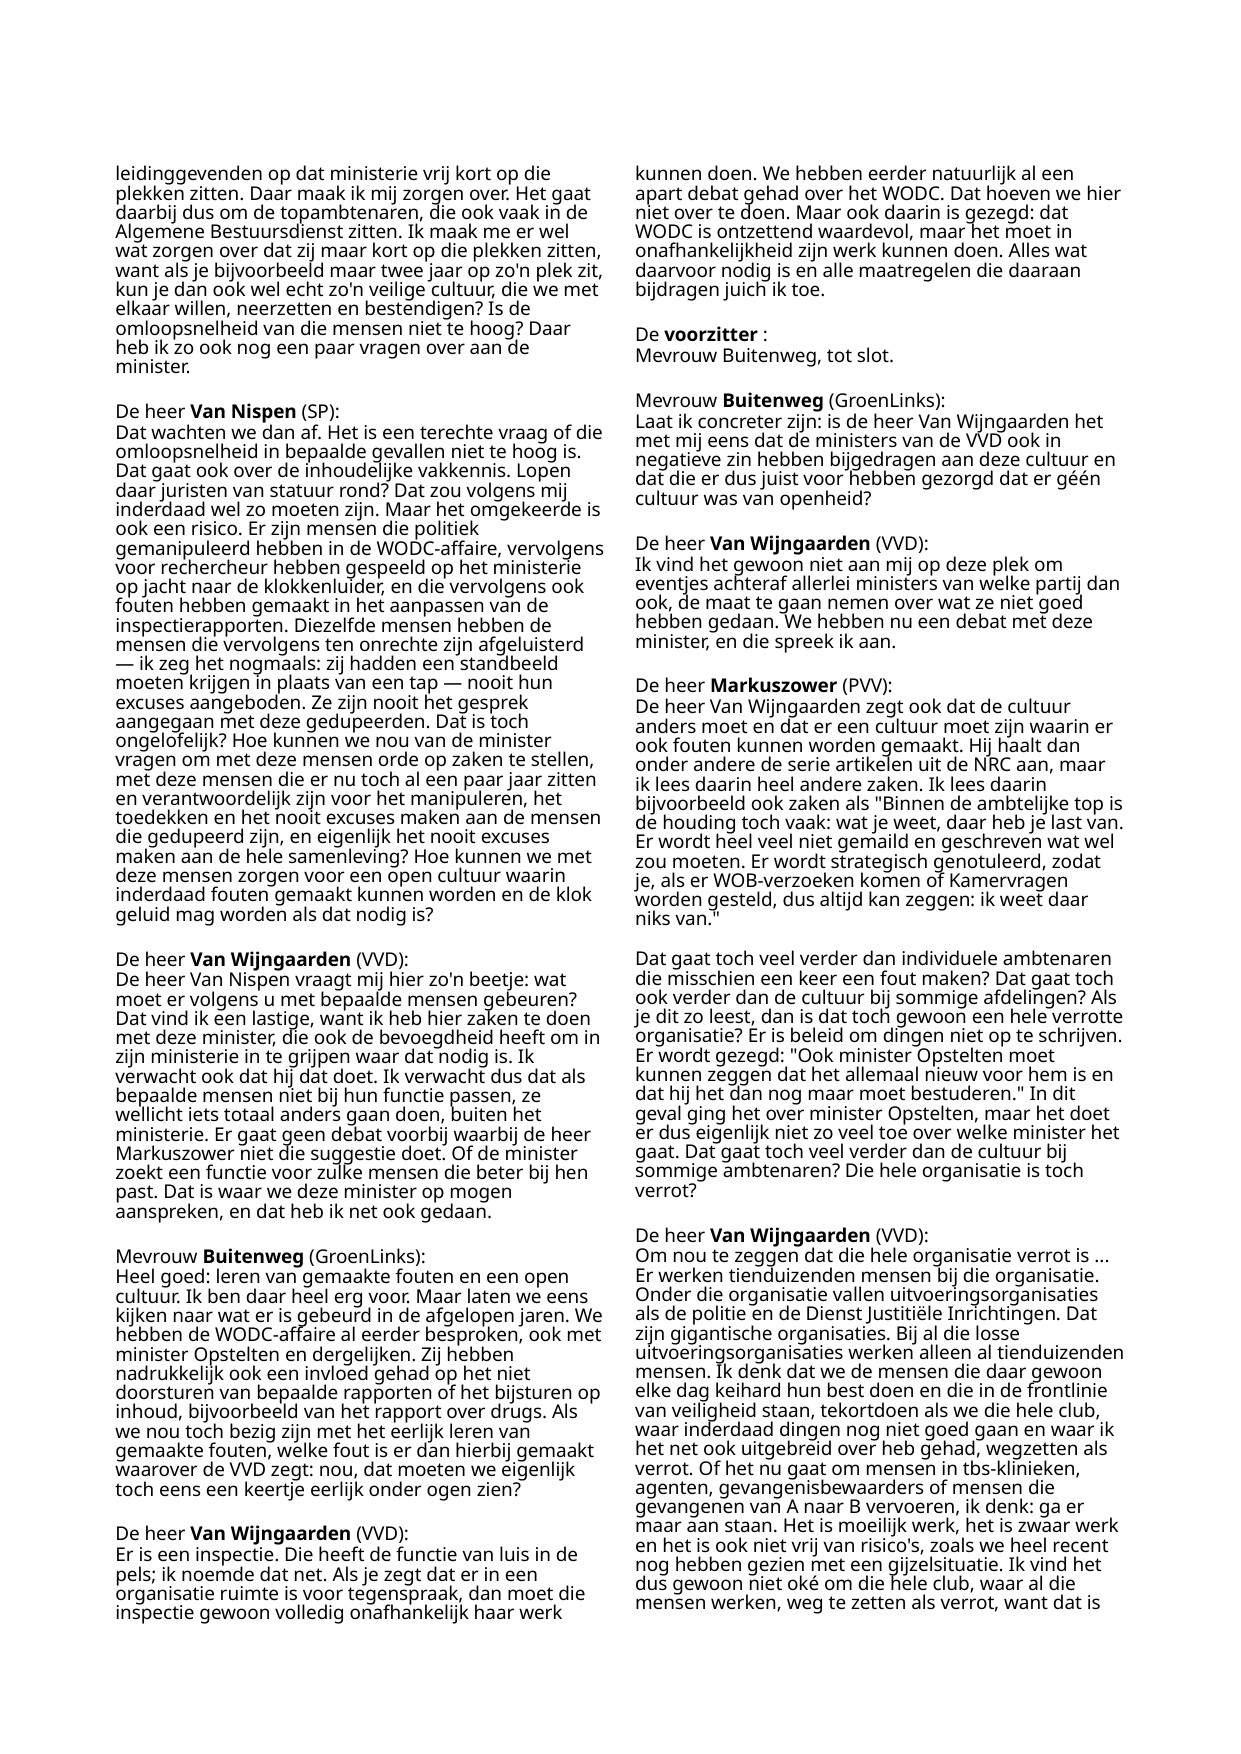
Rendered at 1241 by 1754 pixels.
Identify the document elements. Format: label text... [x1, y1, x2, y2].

text De heer Van Nispen (SP): [115, 398, 605, 424]
text Dat wachten we dan af. Het is een terechte vraag of die omloopsnelheid in bepaalde gevallen niet te hoog is. Dat gaat ook over de inhoudelijke vakkennis. Lopen daar juristen van statuur rond? Dat zou volgens mij inderdaad wel zo moeten zijn. Maar het omgekeerde is ook een risico. Er zijn mensen die politiek gemanipuleerd hebben in de WODC-affaire, vervolgens voor rechercheur hebben gespeeld op het ministerie op jacht naar de klokkenluider, en die vervolgens ook fouten hebben gemaakt in het aanpassen van de inspectierapporten. Diezelfde mensen hebben de mensen die vervolgens ten onrechte zijn afgeluisterd — ik zeg het nogmaals: zij hadden een standbeeld moeten krijgen in plaats van een tap — nooit hun excuses aangeboden. Ze zijn nooit het gesprek aangegaan met deze gedupeerden. Dat is toch ongelofelijk? Hoe kunnen we nou van de minister vragen om met deze mensen orde op zaken te stellen, met deze mensen die er nu toch al een paar jaar zitten en verantwoordelijk zijn voor het manipuleren, het toedekken en het nooit excuses maken aan de mensen die gedupeerd zijn, en eigenlijk het nooit excuses maken aan de hele samenleving? Hoe kunnen we met deze mensen zorgen voor een open cultuur waarin inderdaad fouten gemaakt kunnen worden en de klok geluid mag worden als dat nodig is? [115, 424, 605, 925]
text Mevrouw Buitenweg, tot slot. [635, 347, 1125, 366]
text De heer Van Nispen vraagt mij hier zo'n beetje: wat moet er volgens u met bepaalde mensen gebeuren? Dat vind ik een lastige, want ik heb hier zaken te doen met deze minister, die ook de bevoegdheid heeft om in zijn ministerie in te grijpen waar dat nodig is. Ik verwacht ook dat hij dat doet. Ik verwacht dus dat als bepaalde mensen niet bij hun functie passen, ze wellicht iets totaal anders gaan doen, buiten het ministerie. Er gaat geen debat voorbij waarbij de heer Markuszower niet die suggestie doet. Of de minister zoekt een functie voor zulke mensen die beter bij hen past. Dat is waar we deze minister op mogen aanspreken, en dat heb ik net ook gedaan. [115, 971, 605, 1222]
text De heer Van Wijngaarden (VVD): [635, 530, 1125, 556]
text De heer Van Wijngaarden (VVD): [635, 1222, 1125, 1247]
text Dat gaat toch veel verder dan individuele ambtenaren die misschien een keer een fout maken? Dat gaat toch ook verder dan de cultuur bij sommige afdelingen? Als je dit zo leest, dan is dat toch gewoon een hele verrotte organisatie? Er is beleid om dingen niet op te schrijven. Er wordt gezegd: "Ook minister Opstelten moet kunnen zeggen dat het allemaal nieuw voor hem is en dat hij het dan nog maar moet bestuderen." In dit geval ging het over minister Opstelten, maar het doet er dus eigenlijk niet zo veel toe over welke minister het gaat. Dat gaat toch veel verder dan de cultuur bij sommige ambtenaren? Die hele organisatie is toch verrot? [635, 950, 1125, 1201]
text kunnen doen. We hebben eerder natuurlijk al een apart debat gehad over het WODC. Dat hoeven we hier niet over te doen. Maar ook daarin is gezegd: dat WODC is ontzettend waardevol, maar het moet in onafhankelijkheid zijn werk kunnen doen. Alles wat daarvoor nodig is en alle maatregelen die daaraan bijdragen juich ik toe. [635, 165, 1125, 300]
text Er is een inspectie. Die heeft de functie van luis in de pels; ik noemde dat net. Als je zegt dat er in een organisatie ruimte is voor tegenspraak, dan moet die inspectie gewoon volledig onafhankelijk haar werk [115, 1546, 605, 1623]
text Mevrouw Buitenweg (GroenLinks): [635, 387, 1125, 413]
text Ik vind het gewoon niet aan mij op deze plek om eventjes achteraf allerlei ministers van welke partij dan ook, de maat te gaan nemen over wat ze niet goed hebben gedaan. We hebben nu een debat met deze minister, en die spreek ik aan. [635, 556, 1125, 652]
text Mevrouw Buitenweg (GroenLinks): [115, 1243, 605, 1268]
text Heel goed: leren van gemaakte fouten en een open cultuur. Ik ben daar heel erg voor. Maar laten we eens kijken naar wat er is gebeurd in de afgelopen jaren. We hebben de WODC-affaire al eerder besproken, ook met minister Opstelten en dergelijken. Zij hebben nadrukkelijk ook een invloed gehad op het niet doorsturen van bepaalde rapporten of het bijsturen op inhoud, bijvoorbeeld van het rapport over drugs. Als we nou toch bezig zijn met het eerlijk leren van gemaakte fouten, welke fout is er dan hierbij gemaakt waarover de VVD zegt: nou, dat moeten we eigenlijk toch eens een keertje eerlijk onder ogen zien? [115, 1268, 605, 1500]
text De heer Van Wijngaarden zegt ook dat de cultuur anders moet en dat er een cultuur moet zijn waarin er ook fouten kunnen worden gemaakt. Hij haalt dan onder andere de serie artikelen uit de NRC aan, maar ik lees daarin heel andere zaken. Ik lees daarin bijvoorbeeld ook zaken als "Binnen de ambtelijke top is de houding toch vaak: wat je weet, daar heb je last van. Er wordt heel veel niet gemaild en geschreven wat wel zou moeten. Er wordt strategisch genotuleerd, zodat je, als er WOB-verzoeken komen of Kamervragen worden gesteld, dus altijd kan zeggen: ik weet daar niks van." [635, 698, 1125, 930]
text De heer Van Wijngaarden (VVD): [115, 1521, 605, 1546]
text Om nou te zeggen dat die hele organisatie verrot is ... Er werken tienduizenden mensen bij die organisatie. Onder die organisatie vallen uitvoeringsorganisaties als de politie en de Dienst Justitiële Inrichtingen. Dat zijn gigantische organisaties. Bij al die losse uitvoeringsorganisaties werken alleen al tienduizenden mensen. Ik denk dat we de mensen die daar gewoon elke dag keihard hun best doen en die in de frontlinie van veiligheid staan, tekortdoen als we die hele club, waar inderdaad dingen nog niet goed gaan en waar ik het net ook uitgebreid over heb gehad, wegzetten als verrot. Of het nu gaat om mensen in tbs-klinieken, agenten, gevangenisbewaarders of mensen die gevangenen van A naar B vervoeren, ik denk: ga er maar aan staan. Het is moeilijk werk, het is zwaar werk en het is ook niet vrij van risico's, zoals we heel recent nog hebben gezien met een gijzelsituatie. Ik vind het dus gewoon niet oké om die hele club, waar al die mensen werken, weg te zetten als verrot, want dat is [635, 1247, 1125, 1614]
text De heer Markuszower (PVV): [635, 673, 1125, 698]
text leidinggevenden op dat ministerie vrij kort op die plekken zitten. Daar maak ik mij zorgen over. Het gaat daarbij dus om de topambtenaren, die ook vaak in de Algemene Bestuursdienst zitten. Ik maak me er wel wat zorgen over dat zij maar kort op die plekken zitten, want als je bijvoorbeeld maar twee jaar op zo'n plek zit, kun je dan ook wel echt zo'n veilige cultuur, die we met elkaar willen, neerzetten en bestendigen? Is de omloopsnelheid van die mensen niet te hoog? Daar heb ik zo ook nog een paar vragen over aan de minister. [115, 165, 605, 377]
text De heer Van Wijngaarden (VVD): [115, 946, 605, 971]
text Laat ik concreter zijn: is de heer Van Wijngaarden het met mij eens dat de ministers van de VVD ook in negatieve zin hebben bijgedragen aan deze cultuur en dat die er dus juist voor hebben gezorgd dat er géén cultuur was van openheid? [635, 413, 1125, 509]
text De voorzitter : [635, 321, 1125, 347]
